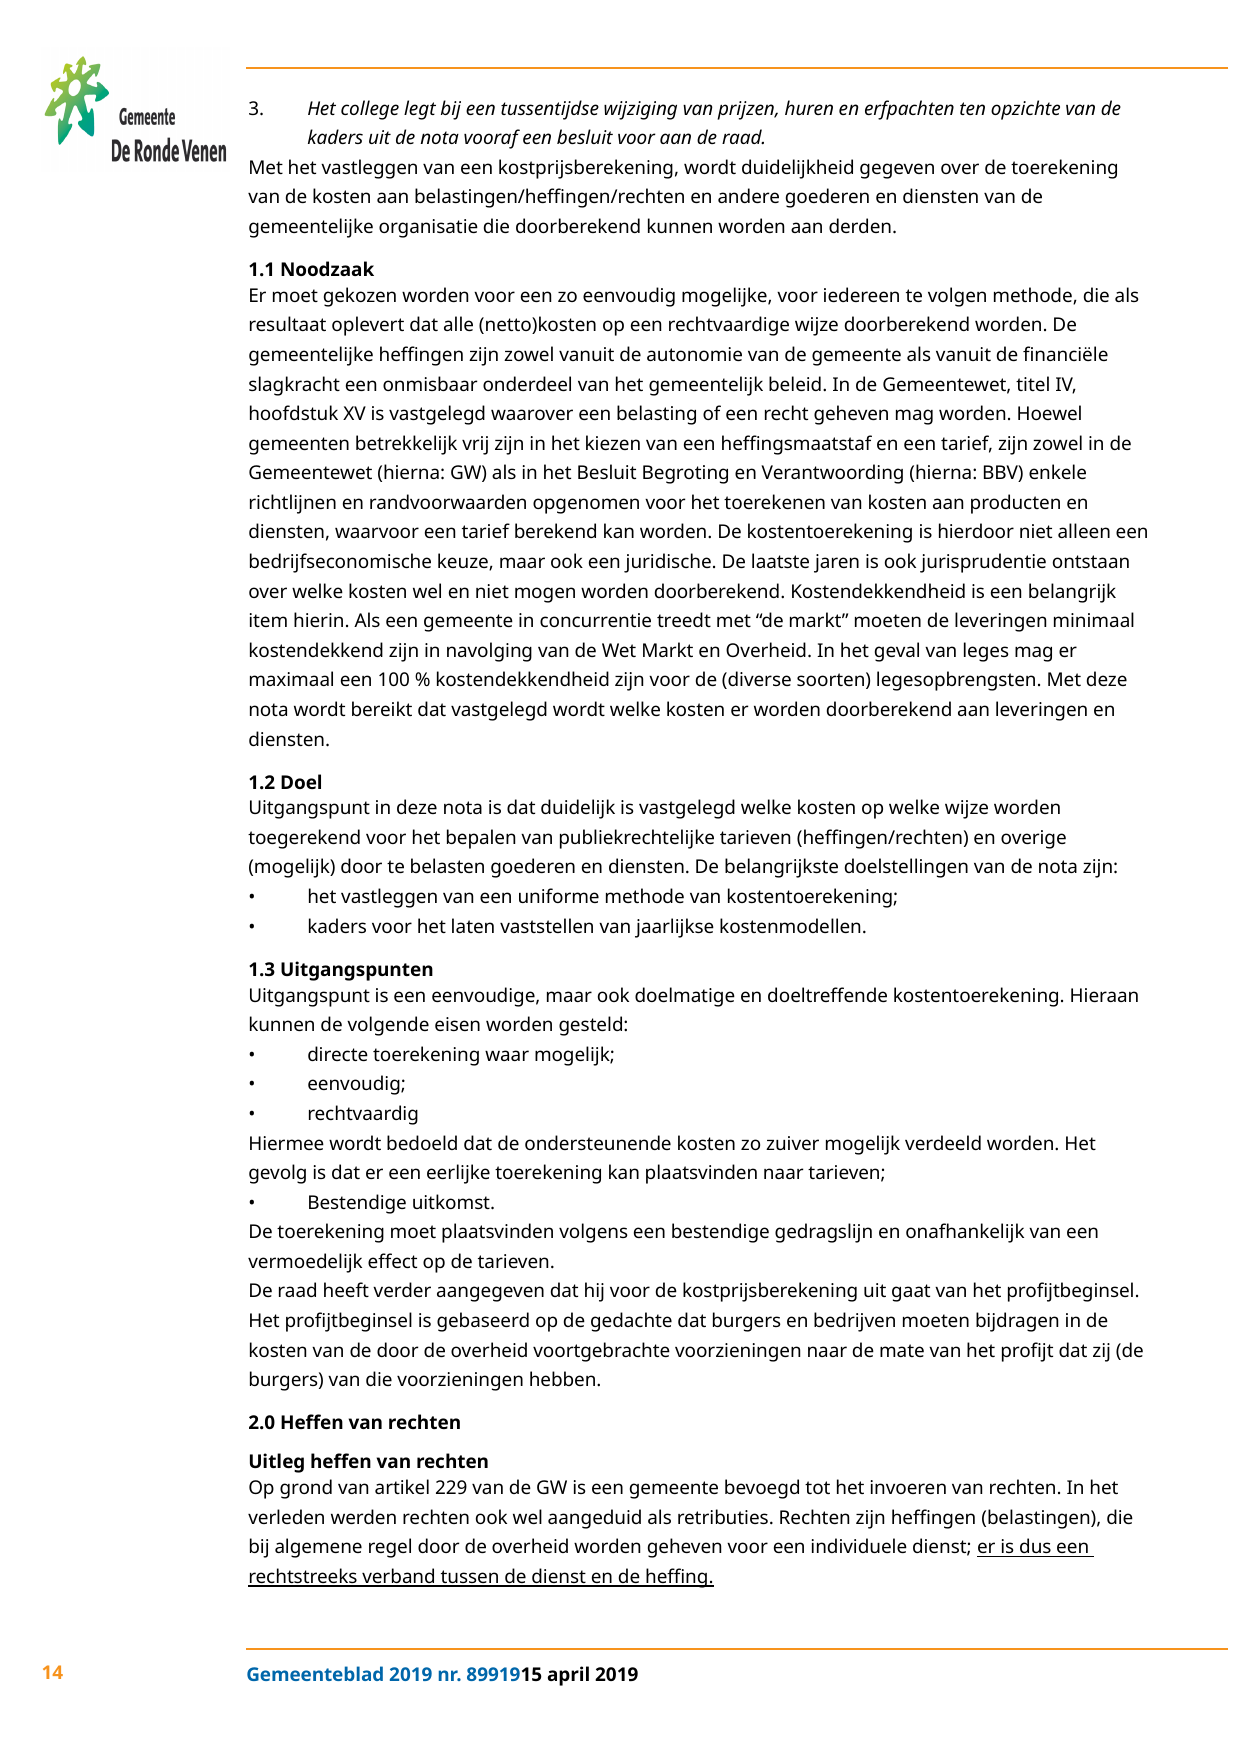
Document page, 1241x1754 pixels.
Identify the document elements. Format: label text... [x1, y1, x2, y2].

picture [41, 47, 231, 172]
text Uitleg heffen van rechten [248, 1449, 1152, 1474]
text Met het vastleggen van een kostprijsberekening, wordt duidelijkheid gegeven over de toerekening van de kosten aan belastingen/heffingen/rechten en andere goederen en diensten van de gemeentelijke organisatie die doorberekend kunnen worden aan derden. [248, 154, 1152, 239]
text 1.2 Doel [248, 769, 1152, 794]
list Bestendige uitkomst. [248, 1189, 1152, 1214]
list kaders voor het laten vaststellen van jaarlijkse kostenmodellen. [248, 913, 1152, 939]
text Er moet gekozen worden voor een zo eenvoudig mogelijke, voor iedereen te volgen methode, die als resultaat oplevert dat alle (netto)kosten op een rechtvaardige wijze doorberekend worden. De gemeentelijke heffingen zijn zowel vanuit de autonomie van de gemeente als vanuit de financiële slagkracht een onmisbaar onderdeel van het gemeentelijk beleid. In de Gemeentewet, titel IV, hoofdstuk XV is vastgelegd waarover een belasting of een recht geheven mag worden. Hoewel gemeenten betrekkelijk vrij zijn in het kiezen van een heffingsmaatstaf en een tarief, zijn zowel in de Gemeentewet (hierna: GW) als in het Besluit Begroting en Verantwoording (hierna: BBV) enkele richtlijnen en randvoorwaarden opgenomen voor het toerekenen van kosten aan producten en diensten, waarvoor een tarief berekend kan worden. De kostentoerekening is hierdoor niet alleen een bedrijfseconomische keuze, maar ook een juridische. De laatste jaren is ook jurisprudentie ontstaan over welke kosten wel en niet mogen worden doorberekend. Kostendekkendheid is een belangrijk item hierin. Als een gemeente in concurrentie treedt met “de markt” moeten de leveringen minimaal kostendekkend zijn in navolging van de Wet Markt en Overheid. In het geval van leges mag er maximaal een 100 % kostendekkendheid zijn voor de (diverse soorten) legesopbrengsten. Met deze nota wordt bereikt dat vastgelegd wordt welke kosten er worden doorberekend aan leveringen en diensten. [248, 282, 1152, 751]
text 1.3 Uitgangspunten [248, 956, 1152, 982]
list rechtvaardig [248, 1100, 1152, 1126]
list eenvoudig; [248, 1071, 1152, 1096]
text De raad heeft verder aangegeven dat hij voor de kostprijsberekening uit gaat van het profijtbeginsel. Het profijtbeginsel is gebaseerd op de gedachte dat burgers en bedrijven moeten bijdragen in de kosten van de door de overheid voortgebrachte voorzieningen naar de mate van het profijt dat zij (de burgers) van die voorzieningen hebben. [248, 1278, 1152, 1392]
text Uitgangspunt in deze nota is dat duidelijk is vastgelegd welke kosten op welke wijze worden toegerekend voor het bepalen van publiekrechtelijke tarieven (heffingen/rechten) en overige (mogelijk) door te belasten goederen en diensten. De belangrijkste doelstellingen van de nota zijn: [248, 794, 1152, 879]
text 2.0 Heffen van rechten [248, 1409, 1152, 1435]
list het vastleggen van een uniforme methode van kostentoerekening; [248, 883, 1152, 909]
text Op grond van artikel 229 van de GW is een gemeente bevoegd tot het invoeren van rechten. In het verleden werden rechten ook wel aangeduid als retributies. Rechten zijn heffingen (belastingen), die bij algemene regel door de overheid worden geheven voor een individuele dienst; er is dus een rechtstreeks verband tussen de dienst en de heffing. [248, 1474, 1152, 1589]
list directe toerekening waar mogelijk; [248, 1041, 1152, 1067]
text De toerekening moet plaatsvinden volgens een bestendige gedragslijn en onafhankelijk van een vermoedelijk effect op de tarieven. [248, 1218, 1152, 1274]
list Het college legt bij een tussentijdse wijziging van prijzen, huren en erfpachten ten opzichte van de kaders uit de nota vooraf een besluit voor aan de raad. [248, 95, 1152, 150]
text Hiermee wordt bedoeld dat de ondersteunende kosten zo zuiver mogelijk verdeeld worden. Het gevolg is dat er een eerlijke toerekening kan plaatsvinden naar tarieven; [248, 1130, 1152, 1185]
text 1.1 Noodzaak [248, 256, 1152, 282]
text Uitgangspunt is een eenvoudige, maar ook doelmatige en doeltreffende kostentoerekening. Hieraan kunnen de volgende eisen worden gesteld: [248, 982, 1152, 1037]
